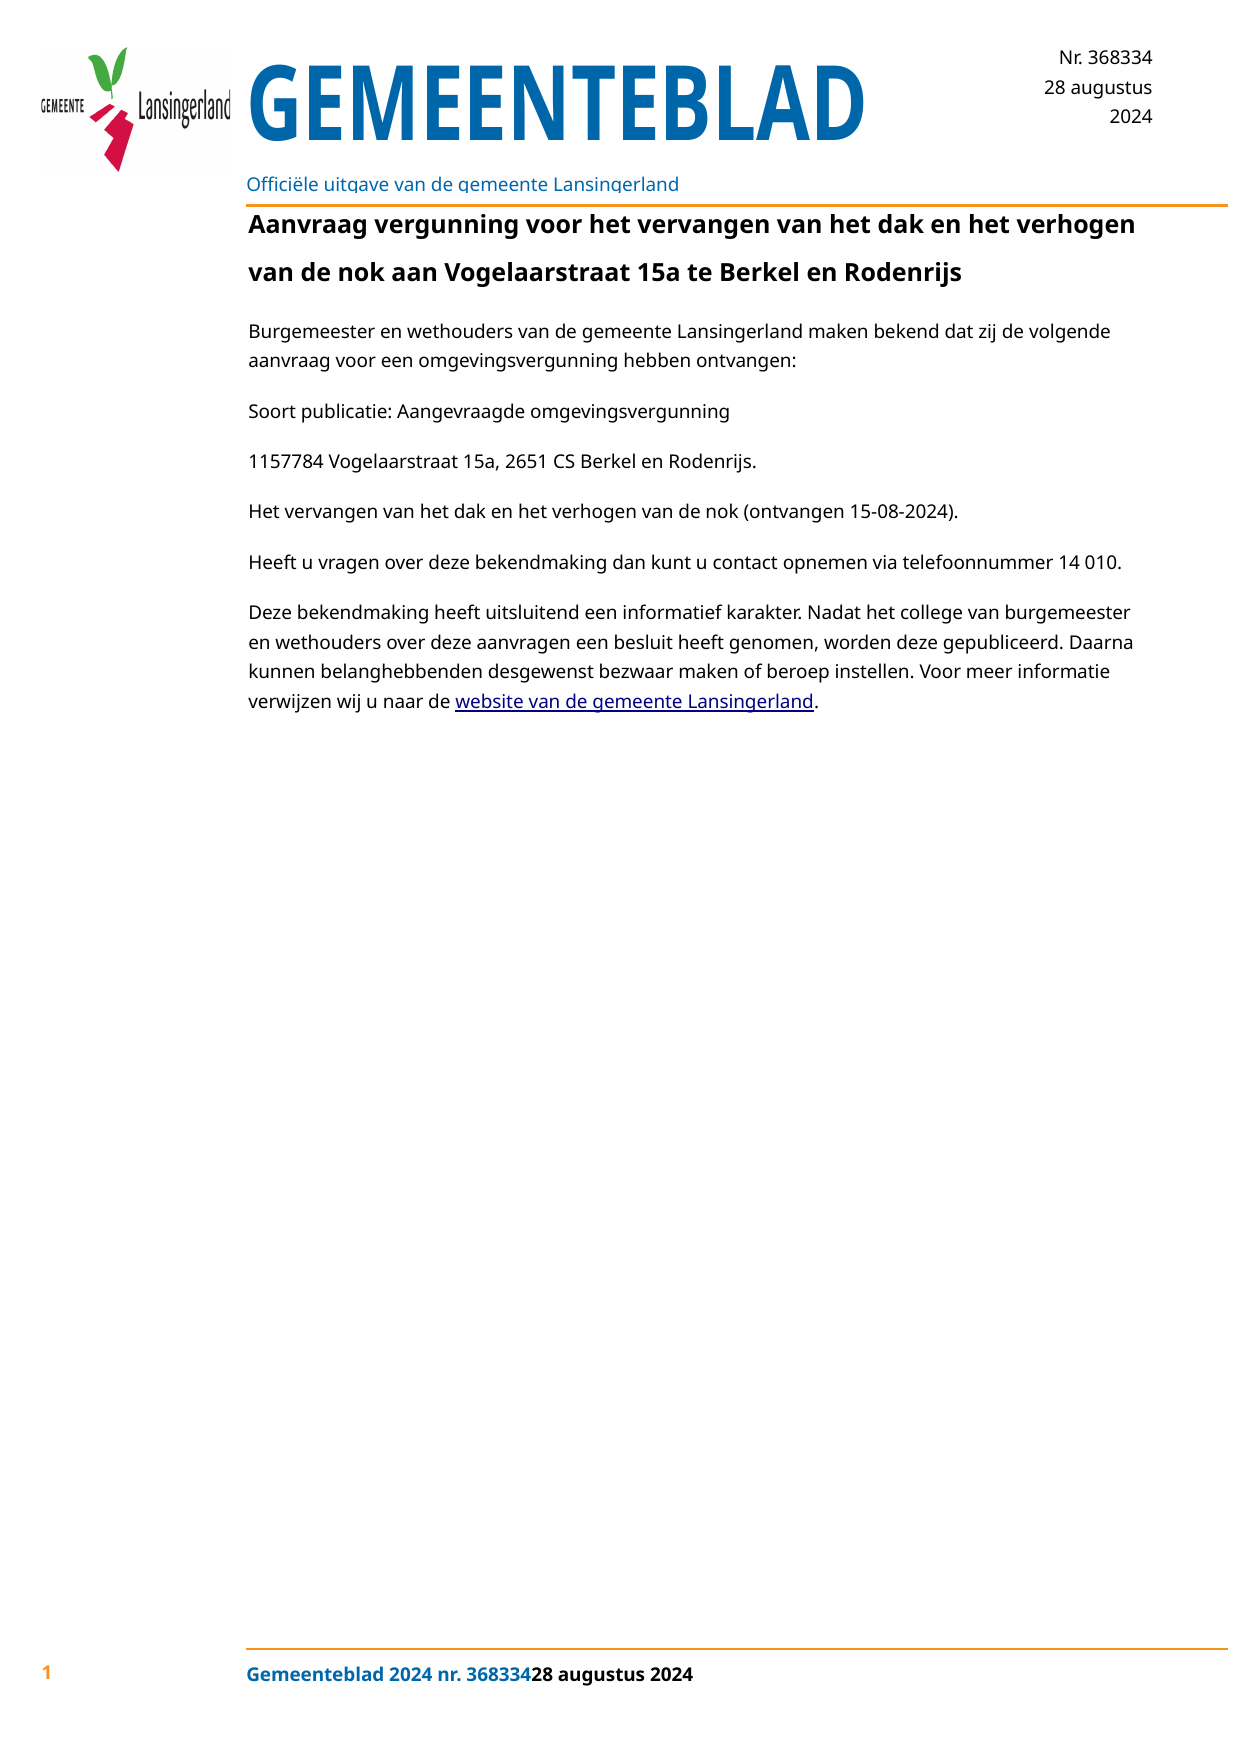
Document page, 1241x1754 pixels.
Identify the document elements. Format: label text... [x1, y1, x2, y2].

text Het vervangen van het dak en het verhogen van de nok (ontvangen 15-08-2024). [248, 499, 1152, 524]
text Burgemeester en wethouders van de gemeente Lansingerland maken bekend dat zij de volgende aanvraag voor een omgevingsvergunning hebben ontvangen: [248, 318, 1152, 373]
text Deze bekendmaking heeft uitsluitend een informatief karakter. Nadat het college van burgemeester en wethouders over deze aanvragen een besluit heeft genomen, worden deze gepubliceerd. Daarna kunnen belanghebbenden desgewenst bezwaar maken of beroep instellen. Voor meer informatie verwijzen wij u naar de website van de gemeente Lansingerland. [248, 599, 1152, 714]
text Soort publicatie: Aangevraagde omgevingsvergunning [248, 398, 1152, 424]
text Aanvraag vergunning voor het vervangen van het dak en het verhogen van de nok aan Vogelaarstraat 15a te Berkel en Rodenrijs [248, 207, 1152, 288]
picture [41, 47, 231, 172]
text 1157784 Vogelaarstraat 15a, 2651 CS Berkel en Rodenrijs. [248, 448, 1152, 474]
text Heeft u vragen over deze bekendmaking dan kunt u contact opnemen via telefoonnummer 14 010. [248, 549, 1152, 575]
